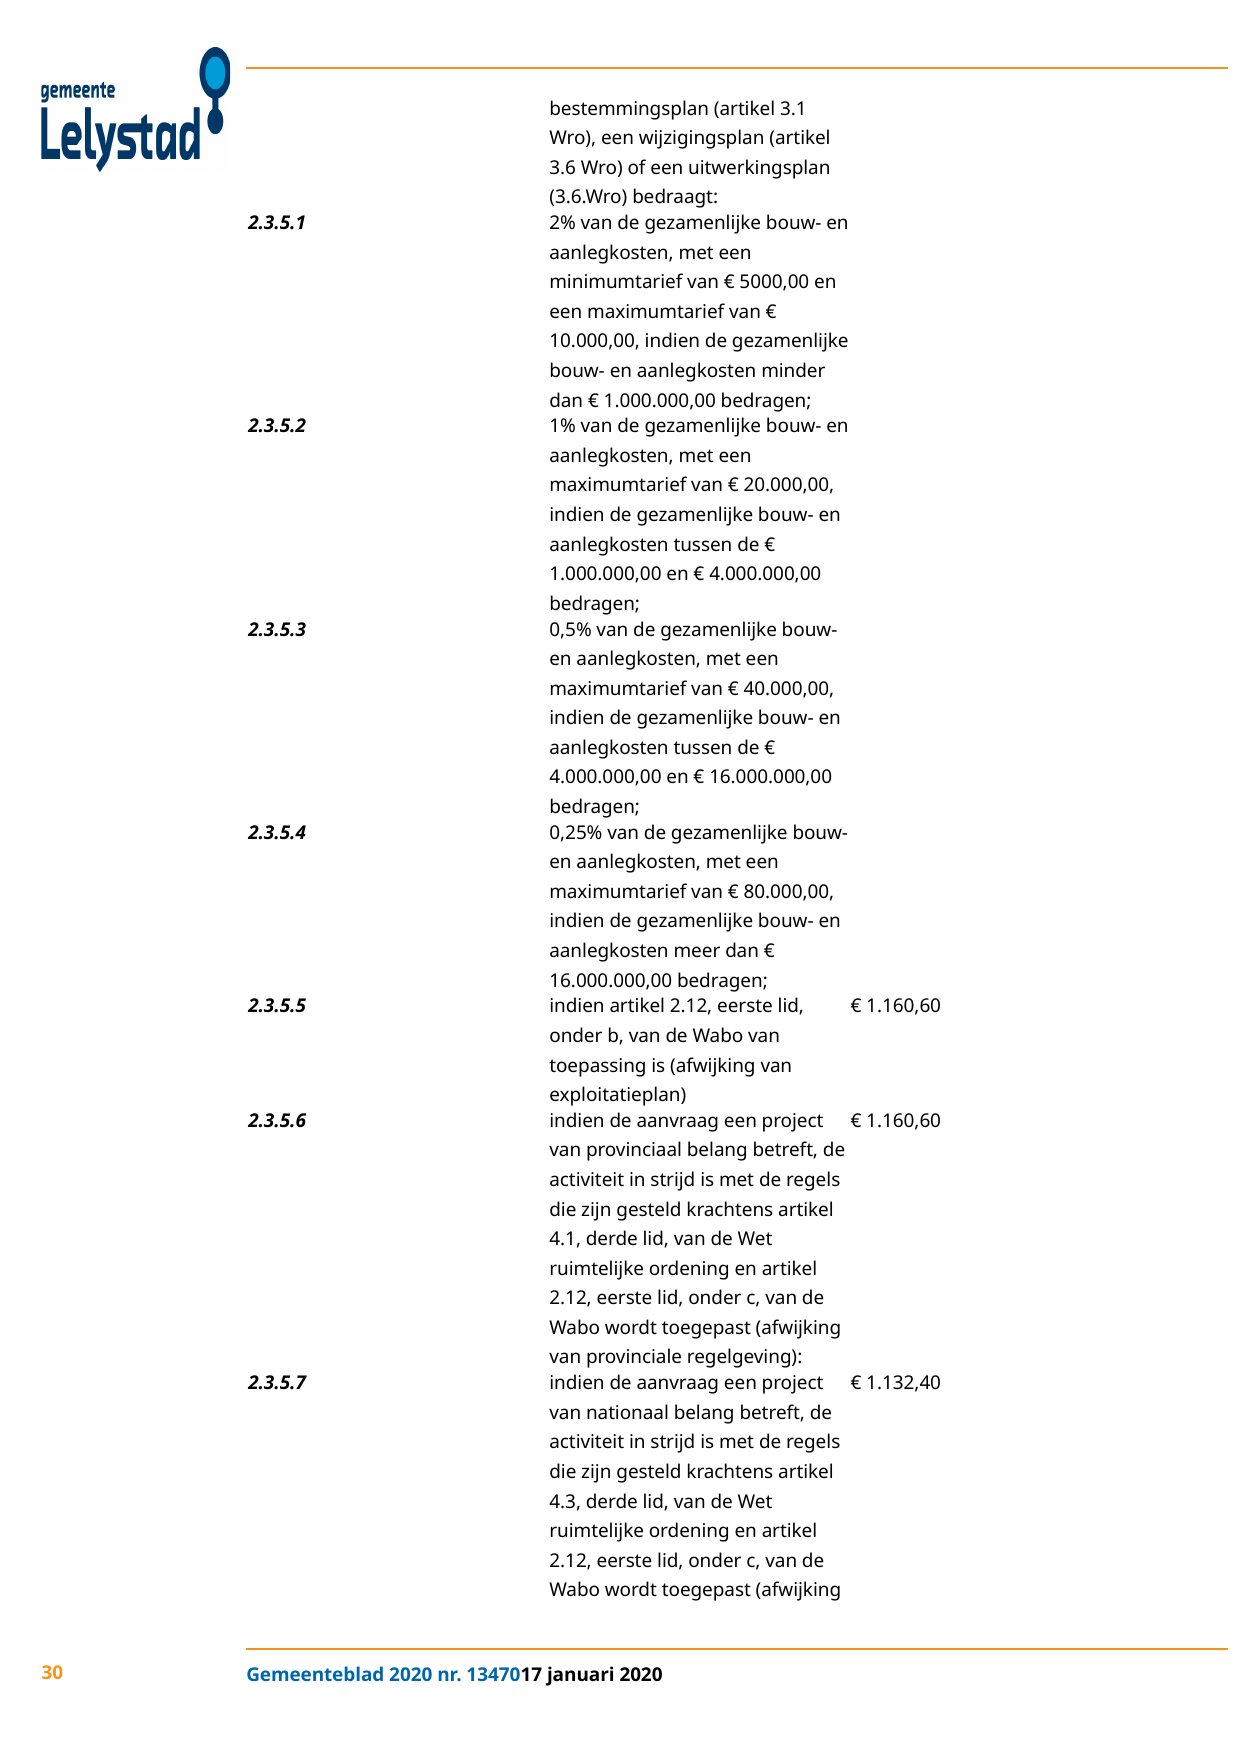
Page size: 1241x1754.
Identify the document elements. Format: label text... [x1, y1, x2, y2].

table_cell indien artikel 2.12, eerste lid, onder b, van de Wabo van toepassing is (afwijking van exploitatieplan) [549, 993, 850, 1107]
table_cell [850, 616, 1152, 819]
table_cell 2.3.5.6 [248, 1107, 549, 1369]
table_cell € 1.132,40 [850, 1370, 1152, 1602]
table_cell bestemmingsplan (artikel 3.1 Wro), een wijzigingsplan (artikel 3.6 Wro) of een uitwerkingsplan (3.6.Wro) bedraagt: [549, 95, 850, 209]
table_cell [850, 819, 1152, 993]
table_cell indien de aanvraag een project van nationaal belang betreft, de activiteit in strijd is met de regels die zijn gesteld krachtens artikel 4.3, derde lid, van de Wet ruimtelijke ordening en artikel 2.12, eerste lid, onder c, van de Wabo wordt toegepast (afwijking [549, 1370, 850, 1602]
table_cell 0,5% van de gezamenlijke bouw- en aanlegkosten, met een maximumtarief van € 40.000,00, indien de gezamenlijke bouw- en aanlegkosten tussen de € 4.000.000,00 en € 16.000.000,00 bedragen; [549, 616, 850, 819]
table_cell 2.3.5.2 [248, 413, 549, 616]
table_cell [850, 413, 1152, 616]
table_cell 2.3.5.1 [248, 209, 549, 412]
table_cell indien de aanvraag een project van provinciaal belang betreft, de activiteit in strijd is met de regels die zijn gesteld krachtens artikel 4.1, derde lid, van de Wet ruimtelijke ordening en artikel 2.12, eerste lid, onder c, van de Wabo wordt toegepast (afwijking van provinciale regelgeving): [549, 1107, 850, 1369]
table_cell € 1.160,60 [850, 993, 1152, 1107]
table_cell 2.3.5.4 [248, 819, 549, 993]
table_cell 0,25% van de gezamenlijke bouw- en aanlegkosten, met een maximumtarief van € 80.000,00, indien de gezamenlijke bouw- en aanlegkosten meer dan € 16.000.000,00 bedragen; [549, 819, 850, 993]
picture [41, 47, 231, 172]
table_cell 1% van de gezamenlijke bouw- en aanlegkosten, met een maximumtarief van € 20.000,00, indien de gezamenlijke bouw- en aanlegkosten tussen de € 1.000.000,00 en € 4.000.000,00 bedragen; [549, 413, 850, 616]
table_cell [850, 95, 1152, 209]
table_cell [248, 95, 549, 209]
table_cell 2.3.5.7 [248, 1370, 549, 1602]
table_cell 2.3.5.3 [248, 616, 549, 819]
table_cell [850, 209, 1152, 412]
table_cell € 1.160,60 [850, 1107, 1152, 1369]
table_cell 2% van de gezamenlijke bouw- en aanlegkosten, met een minimumtarief van € 5000,00 en een maximumtarief van € 10.000,00, indien de gezamenlijke bouw- en aanlegkosten minder dan € 1.000.000,00 bedragen; [549, 209, 850, 412]
table_cell 2.3.5.5 [248, 993, 549, 1107]
